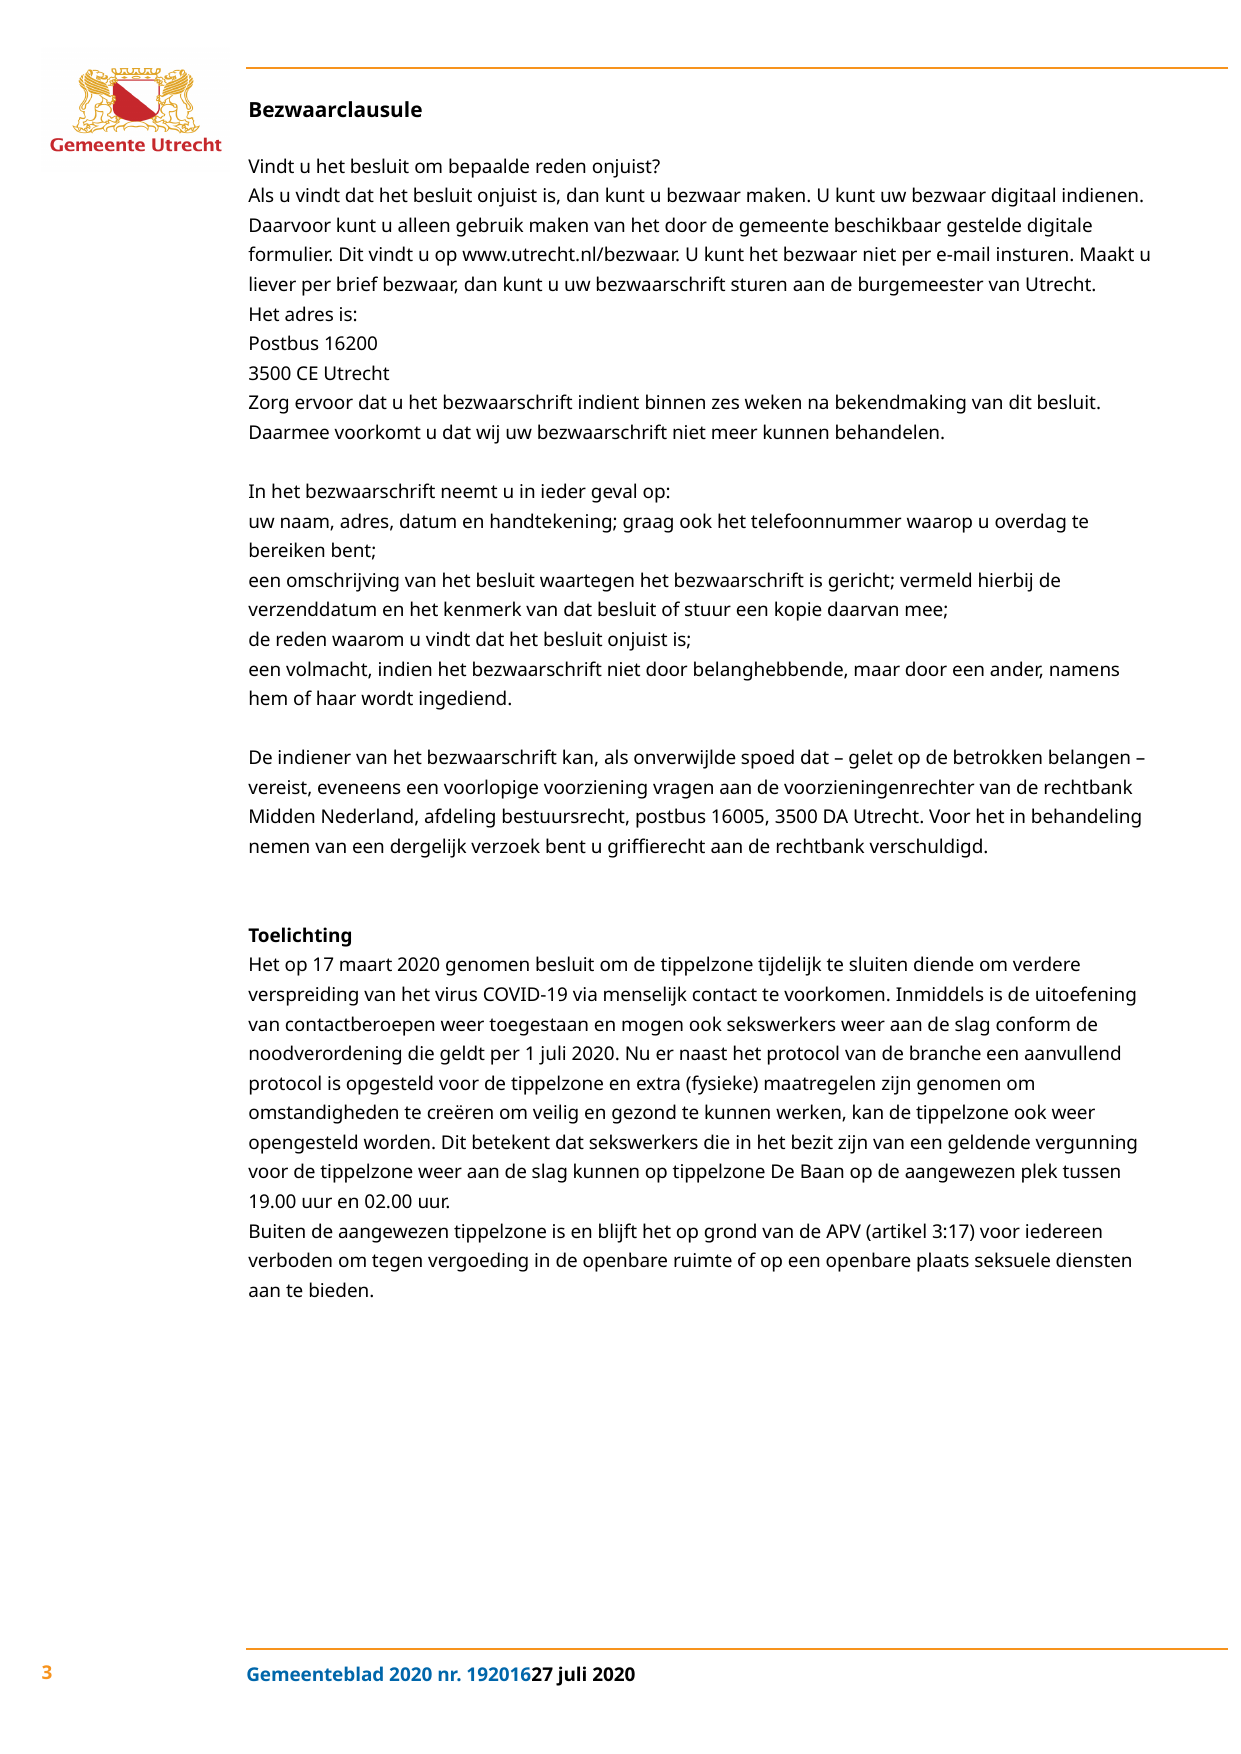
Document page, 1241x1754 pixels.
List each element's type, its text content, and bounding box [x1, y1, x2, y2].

text Toelichting [248, 922, 1152, 948]
text Postbus 16200 [248, 330, 1152, 356]
text Vindt u het besluit om bepaalde reden onjuist? [248, 153, 1152, 179]
text Bezwaarclausule [248, 95, 1152, 123]
text een omschrijving van het besluit waartegen het bezwaarschrift is gericht; vermeld hierbij de verzenddatum en het kenmerk van dat besluit of stuur een kopie daarvan mee; [248, 567, 1152, 622]
text uw naam, adres, datum en handtekening; graag ook het telefoonnummer waarop u overdag te bereiken bent; [248, 508, 1152, 563]
text een volmacht, indien het bezwaarschrift niet door belanghebbende, maar door een ander, namens hem of haar wordt ingediend. [248, 656, 1152, 711]
text Het adres is: [248, 301, 1152, 327]
text In het bezwaarschrift neemt u in ieder geval op: [248, 478, 1152, 504]
text De indiener van het bezwaarschrift kan, als onverwijlde spoed dat – gelet op de betrokken belangen – vereist, eveneens een voorlopige voorziening vragen aan de voorzieningenrechter van de rechtbank Midden Nederland, afdeling bestuursrecht, postbus 16005, 3500 DA Utrecht. Voor het in behandeling nemen van een dergelijk verzoek bent u griffierecht aan de rechtbank verschuldigd. [248, 744, 1152, 859]
text Buiten de aangewezen tippelzone is en blijft het op grond van de APV (artikel 3:17) voor iedereen verboden om tegen vergoeding in de openbare ruimte of op een openbare plaats seksuele diensten aan te bieden. [248, 1218, 1152, 1303]
text de reden waarom u vindt dat het besluit onjuist is; [248, 626, 1152, 652]
text Zorg ervoor dat u het bezwaarschrift indient binnen zes weken na bekendmaking van dit besluit. Daarmee voorkomt u dat wij uw bezwaarschrift niet meer kunnen behandelen. [248, 389, 1152, 445]
text 3500 CE Utrecht [248, 360, 1152, 386]
text Als u vindt dat het besluit onjuist is, dan kunt u bezwaar maken. U kunt uw bezwaar digitaal indienen. Daarvoor kunt u alleen gebruik maken van het door de gemeente beschikbaar gestelde digitale formulier. Dit vindt u op www.utrecht.nl/bezwaar. U kunt het bezwaar niet per e-mail insturen. Maakt u liever per brief bezwaar, dan kunt u uw bezwaarschrift sturen aan de burgemeester van Utrecht. [248, 182, 1152, 297]
picture [41, 47, 231, 172]
text Het op 17 maart 2020 genomen besluit om de tippelzone tijdelijk te sluiten diende om verdere verspreiding van het virus COVID-19 via menselijk contact te voorkomen. Inmiddels is de uitoefening van contactberoepen weer toegestaan en mogen ook sekswerkers weer aan de slag conform de noodverordening die geldt per 1 juli 2020. Nu er naast het protocol van de branche een aanvullend protocol is opgesteld voor de tippelzone en extra (fysieke) maatregelen zijn genomen om omstandigheden te creëren om veilig en gezond te kunnen werken, kan de tippelzone ook weer opengesteld worden. Dit betekent dat sekswerkers die in het bezit zijn van een geldende vergunning voor de tippelzone weer aan de slag kunnen op tippelzone De Baan op de aangewezen plek tussen 19.00 uur en 02.00 uur. [248, 952, 1152, 1214]
